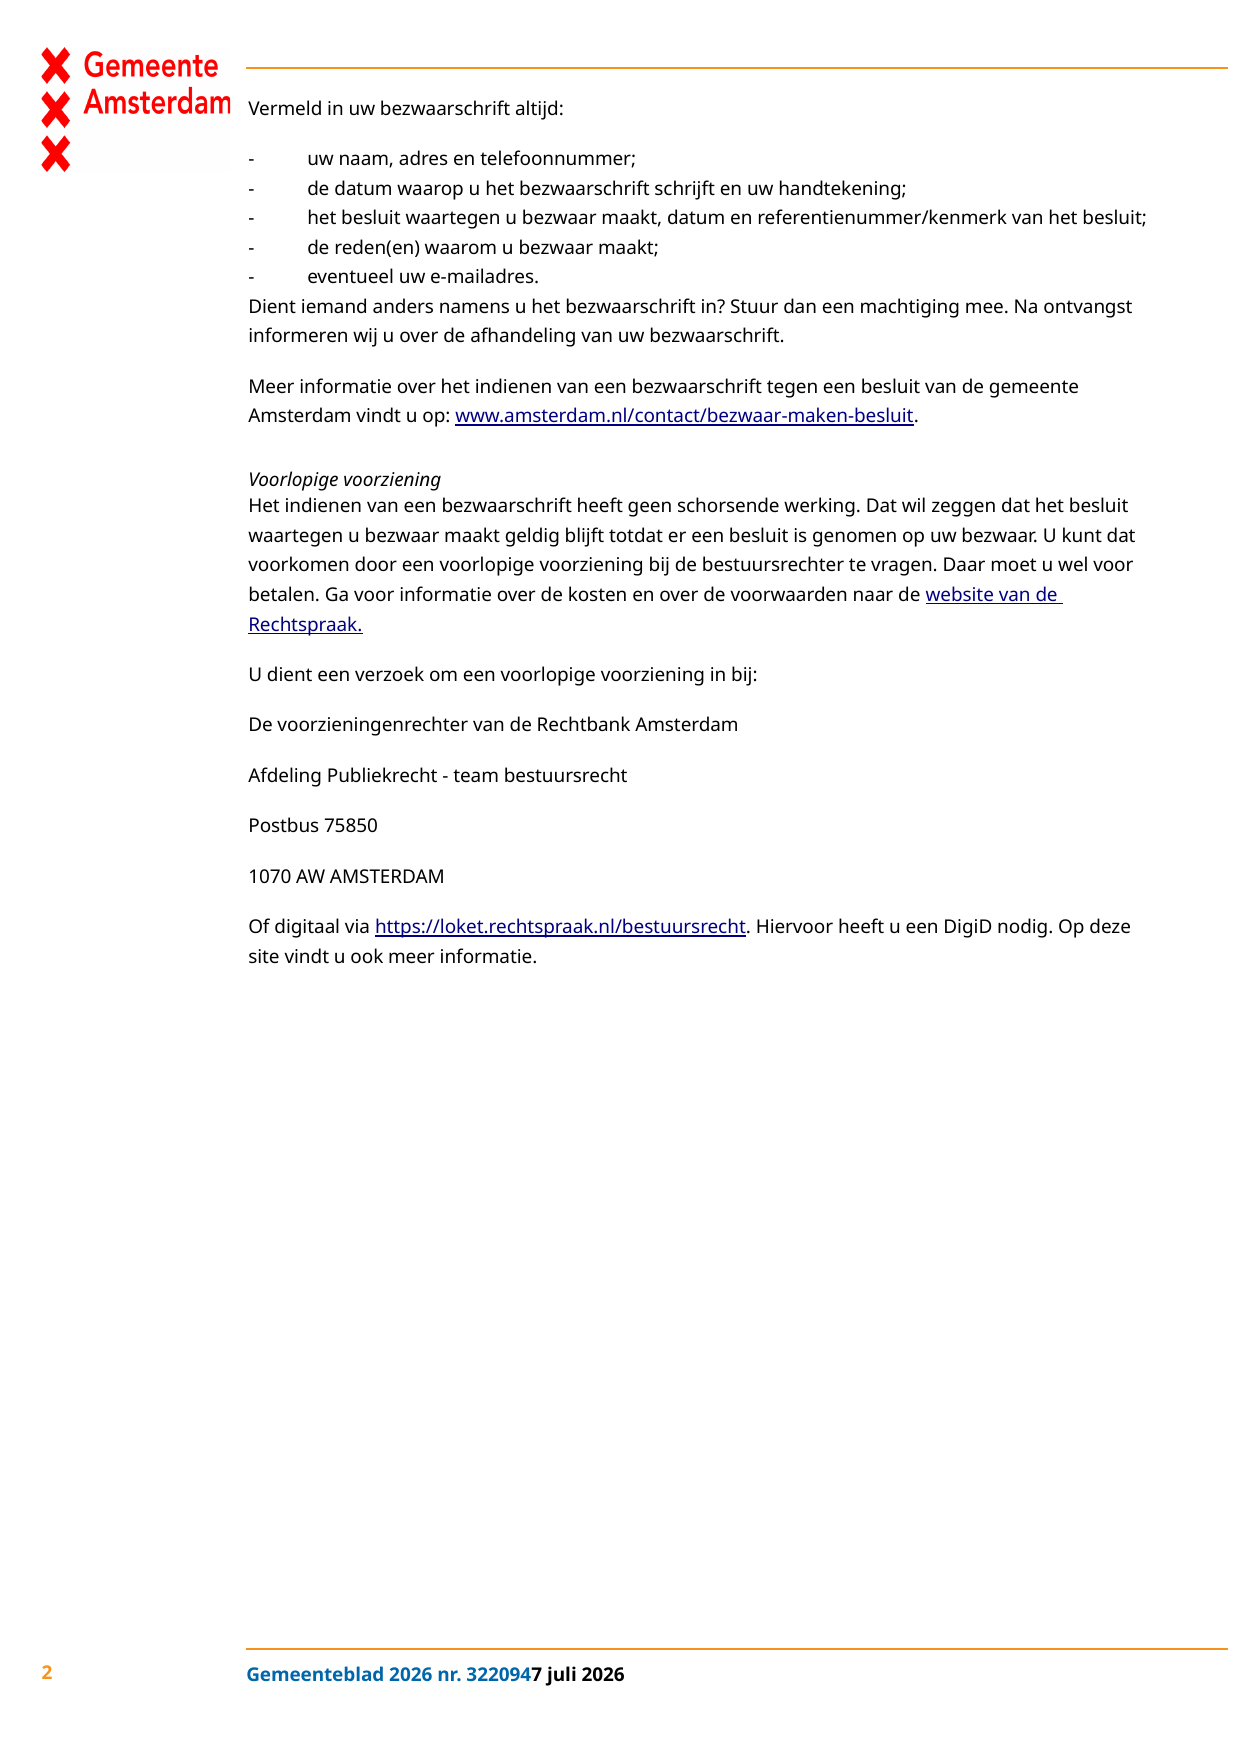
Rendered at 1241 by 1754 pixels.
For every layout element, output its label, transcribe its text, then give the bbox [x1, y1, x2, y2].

text Meer informatie over het indienen van een bezwaarschrift tegen een besluit van de gemeente Amsterdam vindt u op: www.amsterdam.nl/contact/bezwaar-maken-besluit. [248, 373, 1152, 428]
list uw naam, adres en telefoonnummer; [248, 145, 1152, 171]
list eventueel uw e-mailadres. [248, 263, 1152, 289]
picture [41, 47, 231, 172]
list het besluit waartegen u bezwaar maakt, datum en referentienummer/kenmerk van het besluit; [248, 204, 1152, 230]
text Vermeld in uw bezwaarschrift altijd: [248, 95, 1152, 121]
text 1070 AW AMSTERDAM [248, 863, 1152, 888]
text Postbus 75850 [248, 812, 1152, 838]
list de reden(en) waarom u bezwaar maakt; [248, 234, 1152, 260]
text Het indienen van een bezwaarschrift heeft geen schorsende werking. Dat wil zeggen dat het besluit waartegen u bezwaar maakt geldig blijft totdat er een besluit is genomen op uw bezwaar. U kunt dat voorkomen door een voorlopige voorziening bij de bestuursrechter te vragen. Daar moet u wel voor betalen. Ga voor informatie over de kosten en over de voorwaarden naar de website van de Rechtspraak. [248, 492, 1152, 636]
text Dient iemand anders namens u het bezwaarschrift in? Stuur dan een machtiging mee. Na ontvangst informeren wij u over de afhandeling van uw bezwaarschrift. [248, 293, 1152, 348]
text De voorzieningenrechter van de Rechtbank Amsterdam [248, 712, 1152, 737]
text U dient een verzoek om een voorlopige voorziening in bij: [248, 661, 1152, 687]
text Afdeling Publiekrecht - team bestuursrecht [248, 762, 1152, 788]
text Of digitaal via https://loket.rechtspraak.nl/bestuursrecht. Hiervoor heeft u een DigiD nodig. Op deze site vindt u ook meer informatie. [248, 913, 1152, 968]
text Voorlopige voorziening [248, 467, 1152, 492]
list de datum waarop u het bezwaarschrift schrijft en uw handtekening; [248, 175, 1152, 201]
